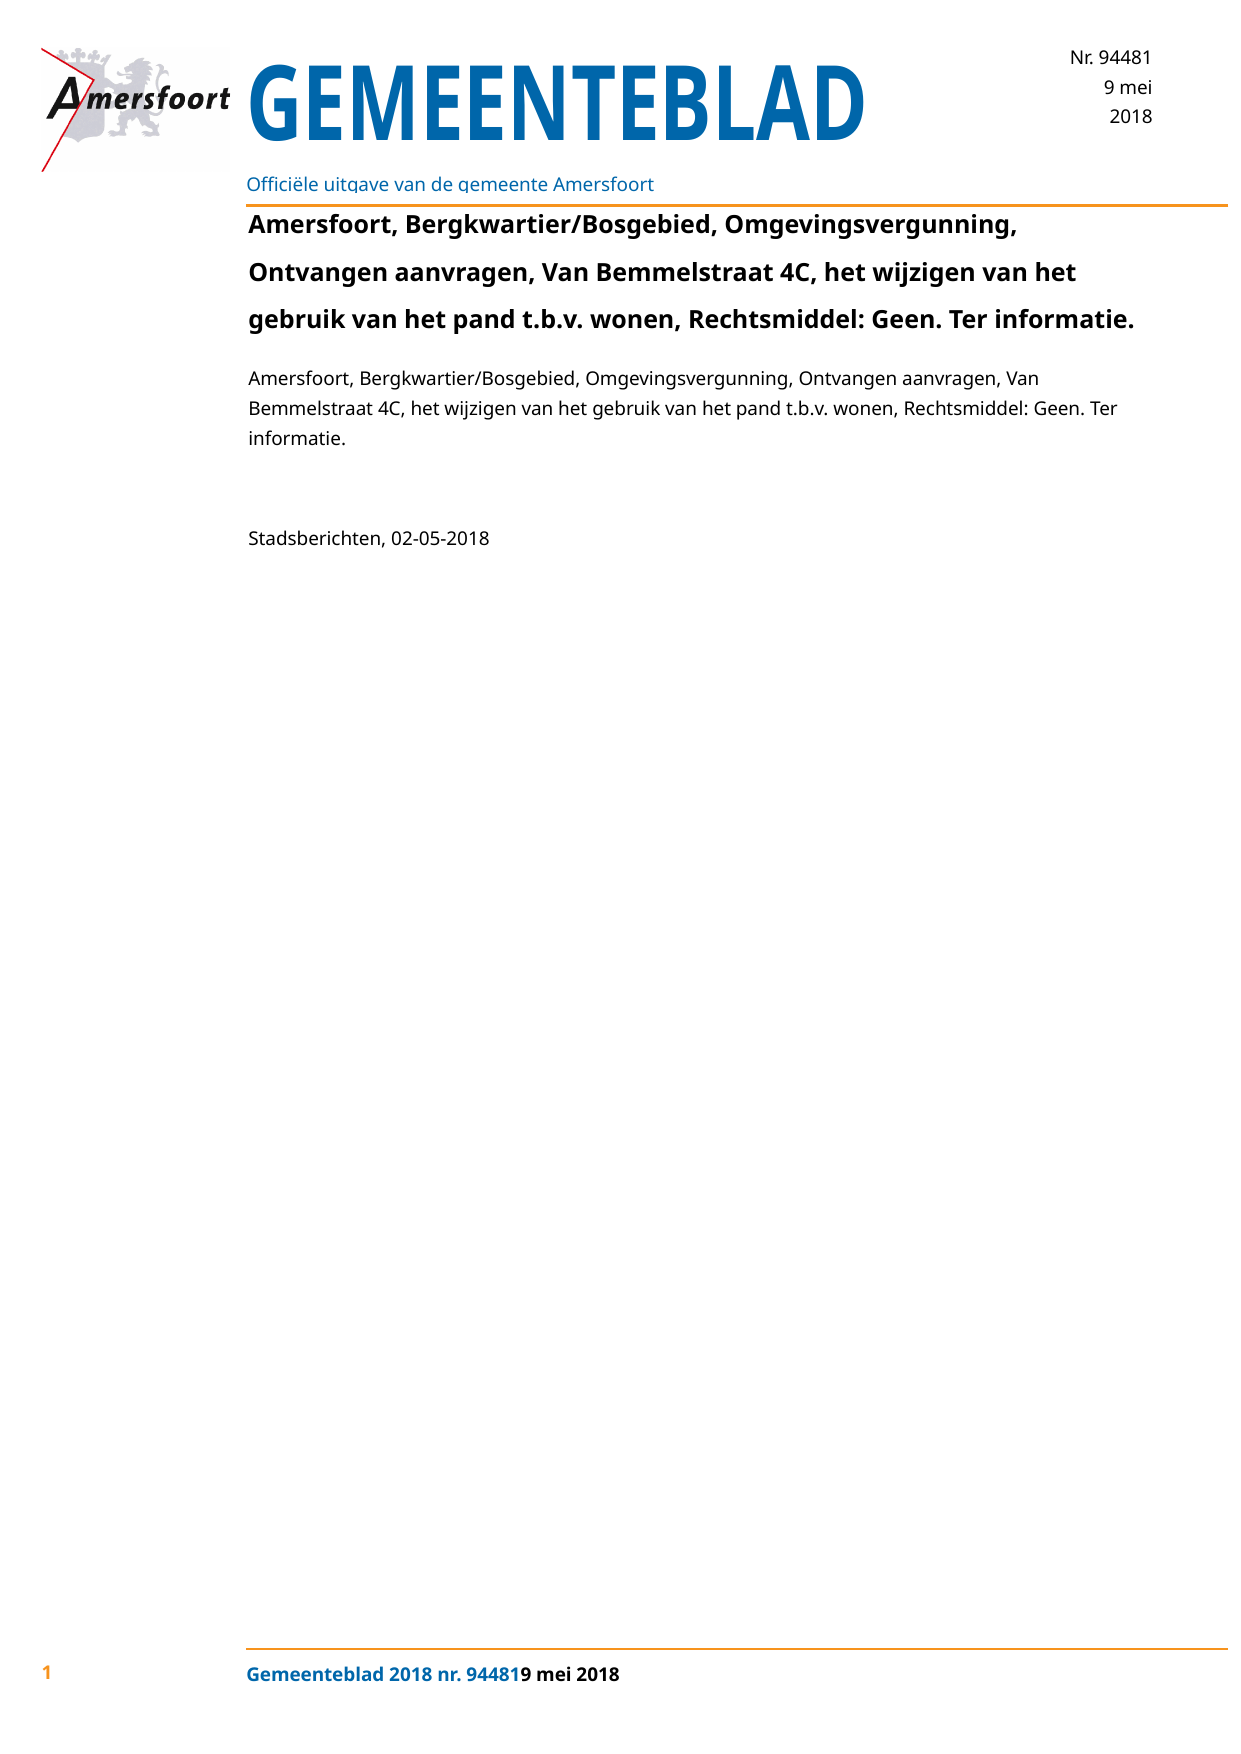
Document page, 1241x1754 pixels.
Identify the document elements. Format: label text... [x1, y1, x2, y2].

text Stadsberichten, 02-05-2018 [248, 526, 1152, 551]
text Amersfoort, Bergkwartier/Bosgebied, Omgevingsvergunning, Ontvangen aanvragen, Van Bemmelstraat 4C, het wijzigen van het gebruik van het pand t.b.v. wonen, Rechtsmiddel: Geen. Ter informatie. [248, 366, 1152, 450]
picture [41, 47, 231, 172]
text Amersfoort, Bergkwartier/Bosgebied, Omgevingsvergunning, Ontvangen aanvragen, Van Bemmelstraat 4C, het wijzigen van het gebruik van het pand t.b.v. wonen, Rechtsmiddel: Geen. Ter informatie. [248, 207, 1152, 336]
